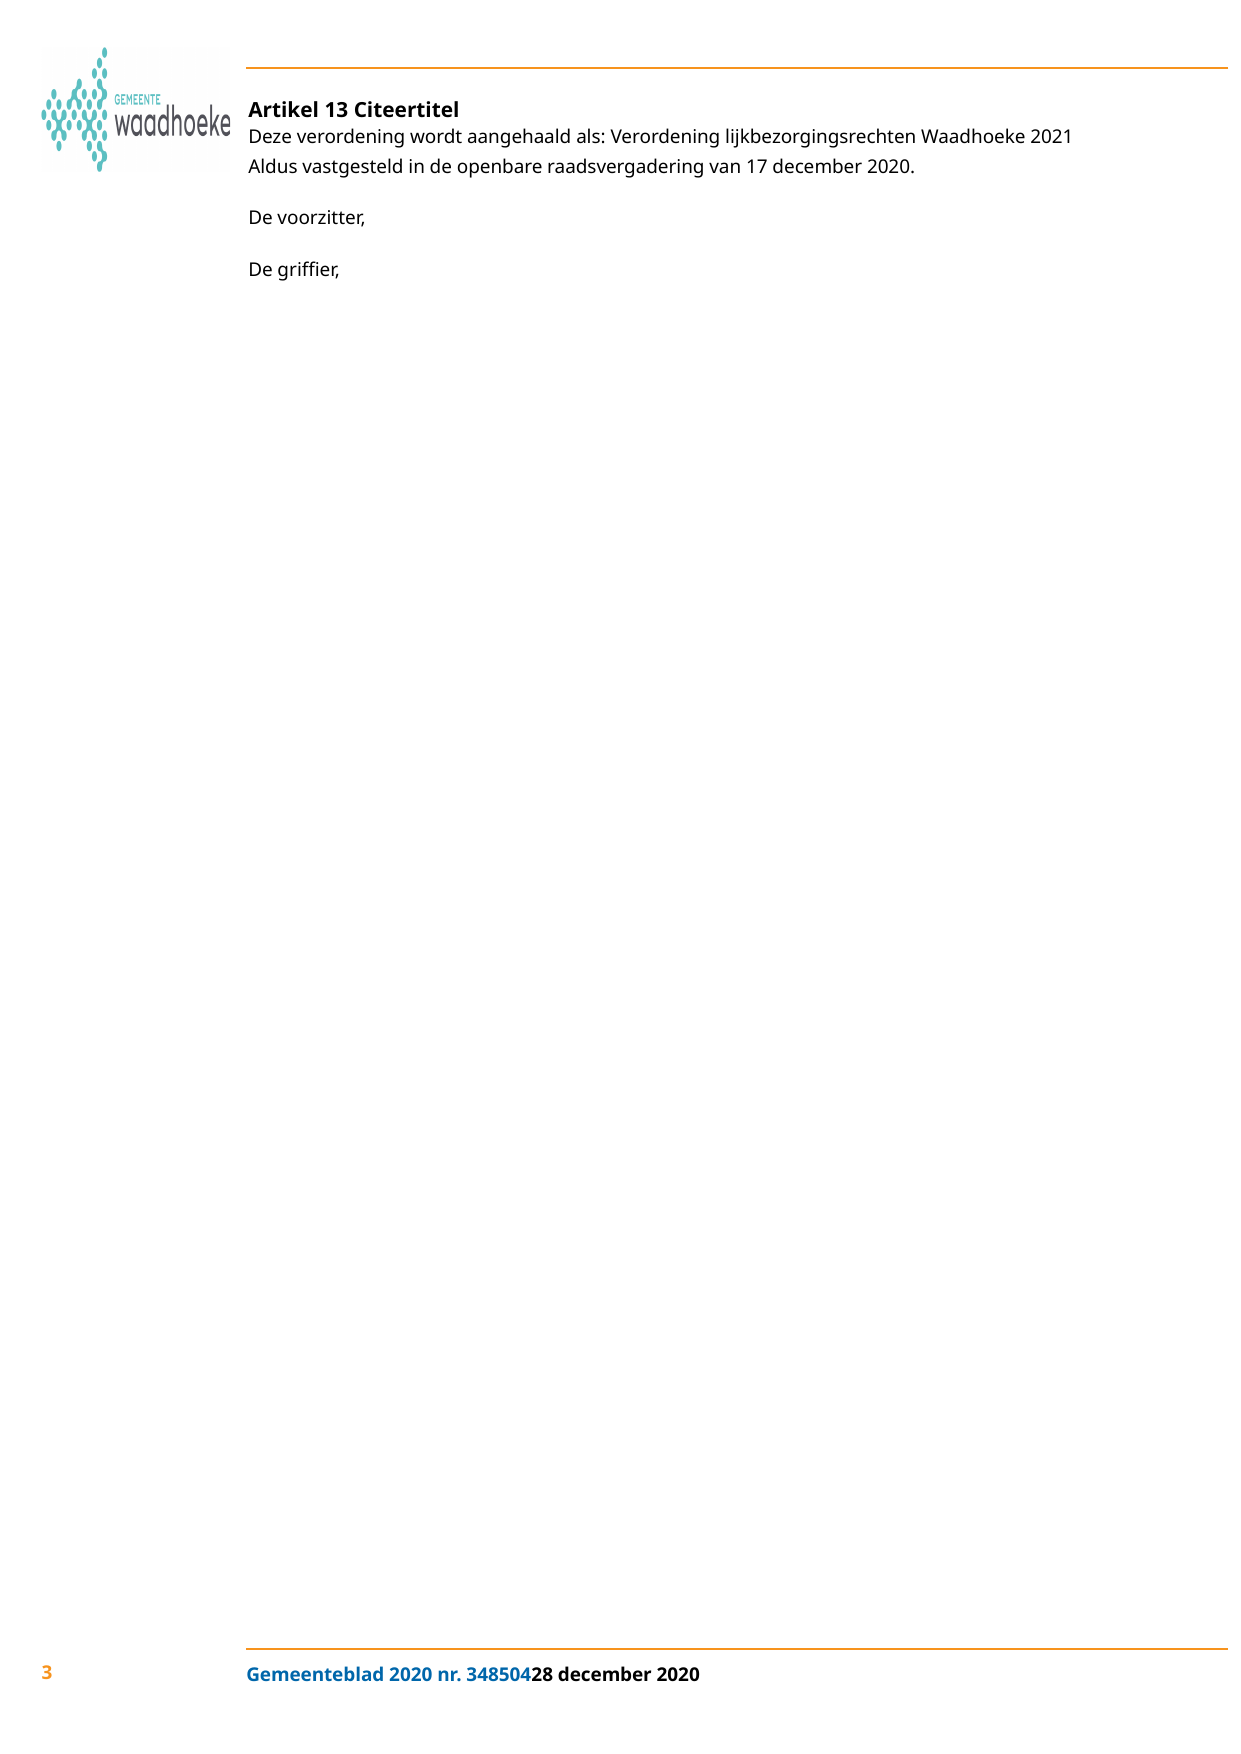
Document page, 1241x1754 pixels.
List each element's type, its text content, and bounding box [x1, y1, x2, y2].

text Artikel 13 Citeertitel [248, 95, 1152, 123]
picture [41, 47, 231, 172]
text De griffier, [248, 256, 1152, 281]
text Deze verordening wordt aangehaald als: Verordening lijkbezorgingsrechten Waadhoeke 2021 [248, 123, 1152, 149]
text Aldus vastgesteld in de openbare raadsvergadering van 17 december 2020. [248, 153, 1152, 178]
text De voorzitter, [248, 204, 1152, 230]
